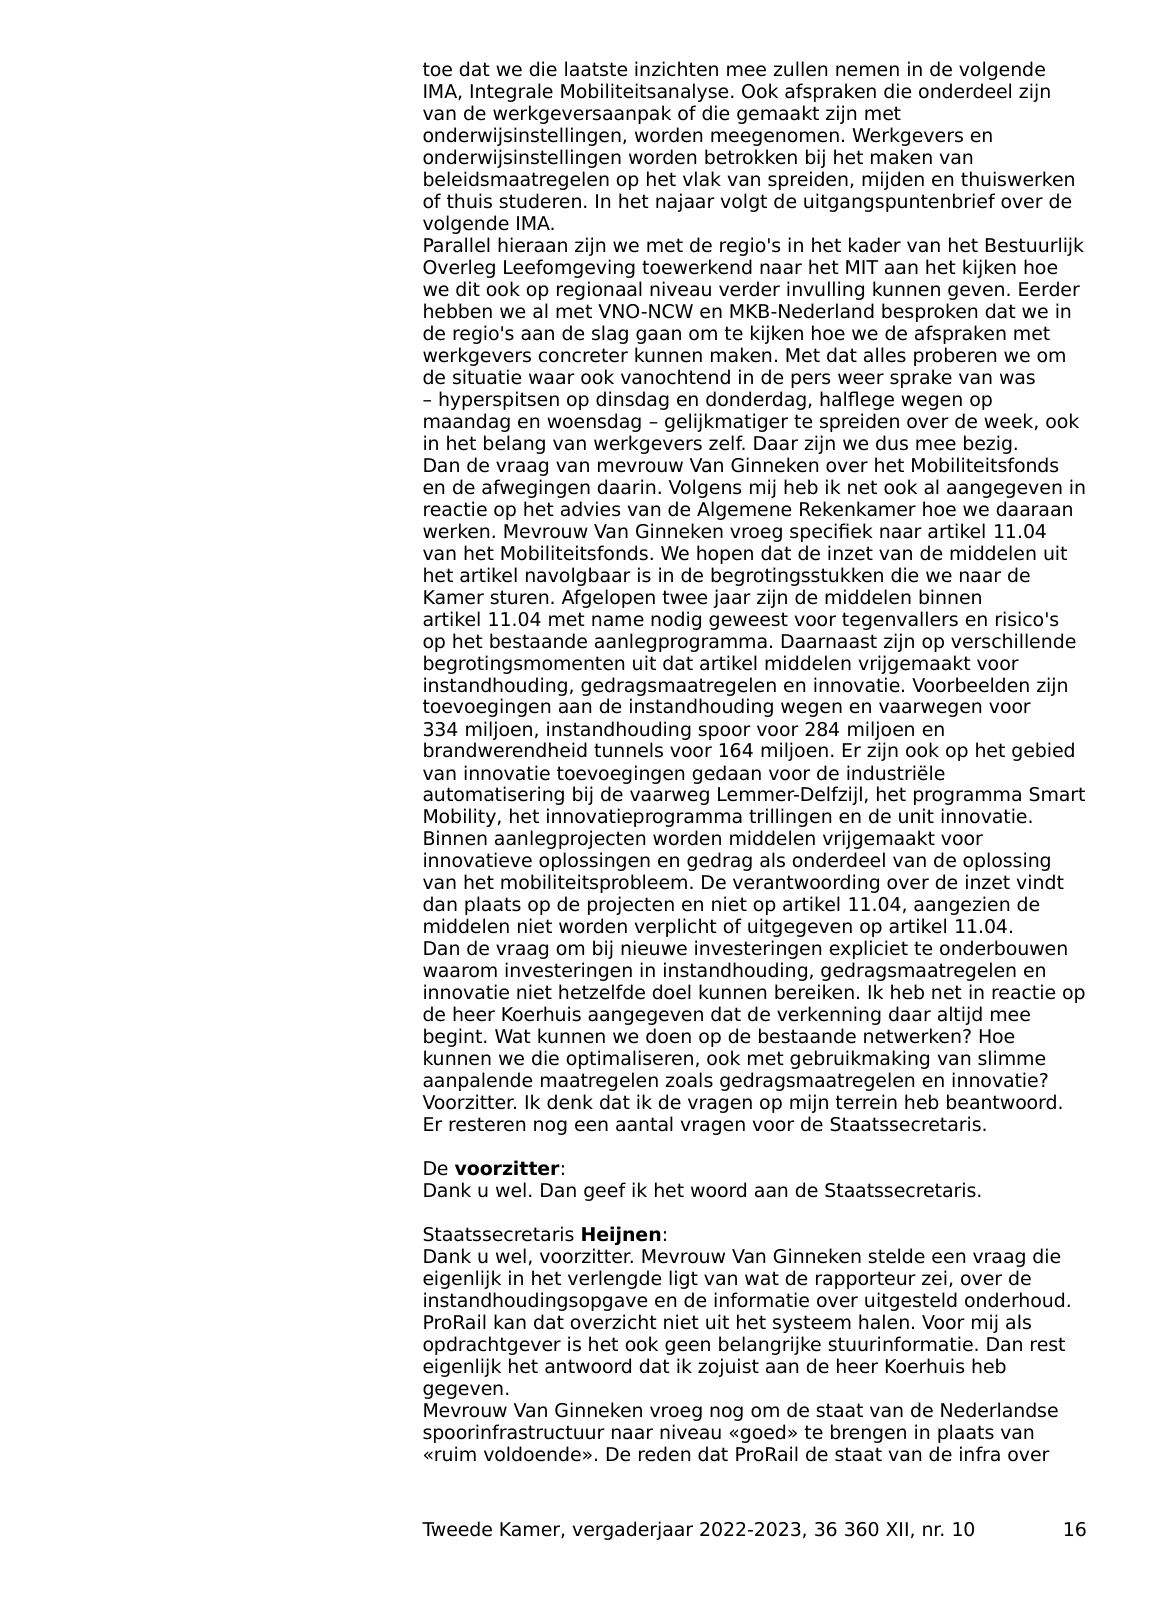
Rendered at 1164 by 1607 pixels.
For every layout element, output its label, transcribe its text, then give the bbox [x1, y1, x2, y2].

text Parallel hieraan zijn we met de regio's in het kader van het Bestuurlijk Overleg Leefomgeving toewerkend naar het MIT aan het kijken hoe we dit ook op regionaal niveau verder invulling kunnen geven. Eerder hebben we al met VNO-NCW en MKB-Nederland besproken dat we in de regio's aan de slag gaan om te kijken hoe we de afspraken met werkgevers concreter kunnen maken. Met dat alles proberen we om de situatie waar ook vanochtend in de pers weer sprake van was – hyperspitsen op dinsdag en donderdag, halflege wegen op maandag en woensdag – gelijkmatiger te spreiden over de week, ook in het belang van werkgevers zelf. Daar zijn we dus mee bezig. [422, 235, 1087, 455]
text toe dat we die laatste inzichten mee zullen nemen in de volgende IMA, Integrale Mobiliteitsanalyse. Ook afspraken die onderdeel zijn van de werkgeversaanpak of die gemaakt zijn met onderwijsinstellingen, worden meegenomen. Werkgevers en onderwijsinstellingen worden betrokken bij het maken van beleidsmaatregelen op het vlak van spreiden, mijden en thuiswerken of thuis studeren. In het najaar volgt de uitgangspuntenbrief over de volgende IMA. [422, 59, 1087, 235]
text Dank u wel. Dan geef ik het woord aan de Staatssecretaris. [422, 1180, 1087, 1202]
text Mevrouw Van Ginneken vroeg nog om de staat van de Nederlandse spoorinfrastructuur naar niveau «goed» te brengen in plaats van «ruim voldoende». De reden dat ProRail de staat van de infra over [422, 1400, 1087, 1466]
text Staatssecretaris Heijnen: [422, 1224, 1087, 1246]
text Binnen aanlegprojecten worden middelen vrijgemaakt voor innovatieve oplossingen en gedrag als onderdeel van de oplossing van het mobiliteitsprobleem. De verantwoording over de inzet vindt dan plaats op de projecten en niet op artikel 11.04, aangezien de middelen niet worden verplicht of uitgegeven op artikel 11.04. [422, 828, 1087, 938]
text Dan de vraag van mevrouw Van Ginneken over het Mobiliteitsfonds en de afwegingen daarin. Volgens mij heb ik net ook al aangegeven in reactie op het advies van de Algemene Rekenkamer hoe we daaraan werken. Mevrouw Van Ginneken vroeg specifiek naar artikel 11.04 van het Mobiliteitsfonds. We hopen dat de inzet van de middelen uit het artikel navolgbaar is in de begrotingsstukken die we naar de Kamer sturen. Afgelopen twee jaar zijn de middelen binnen artikel 11.04 met name nodig geweest voor tegenvallers en risico's op het bestaande aanlegprogramma. Daarnaast zijn op verschillende begrotingsmomenten uit dat artikel middelen vrijgemaakt voor instandhouding, gedragsmaatregelen en innovatie. Voorbeelden zijn toevoegingen aan de instandhouding wegen en vaarwegen voor 334 miljoen, instandhouding spoor voor 284 miljoen en brandwerendheid tunnels voor 164 miljoen. Er zijn ook op het gebied van innovatie toevoegingen gedaan voor de industriële automatisering bij de vaarweg Lemmer-Delfzijl, het programma Smart Mobility, het innovatieprogramma trillingen en de unit innovatie. [422, 455, 1087, 828]
text Dank u wel, voorzitter. Mevrouw Van Ginneken stelde een vraag die eigenlijk in het verlengde ligt van wat de rapporteur zei, over de instandhoudingsopgave en de informatie over uitgesteld onderhoud. ProRail kan dat overzicht niet uit het systeem halen. Voor mij als opdrachtgever is het ook geen belangrijke stuurinformatie. Dan rest eigenlijk het antwoord dat ik zojuist aan de heer Koerhuis heb gegeven. [422, 1246, 1087, 1400]
text Dan de vraag om bij nieuwe investeringen expliciet te onderbouwen waarom investeringen in instandhouding, gedragsmaatregelen en innovatie niet hetzelfde doel kunnen bereiken. Ik heb net in reactie op de heer Koerhuis aangegeven dat de verkenning daar altijd mee begint. Wat kunnen we doen op de bestaande netwerken? Hoe kunnen we die optimaliseren, ook met gebruikmaking van slimme aanpalende maatregelen zoals gedragsmaatregelen en innovatie? [422, 938, 1087, 1092]
text De voorzitter: [422, 1158, 1087, 1180]
text Voorzitter. Ik denk dat ik de vragen op mijn terrein heb beantwoord. Er resteren nog een aantal vragen voor de Staatssecretaris. [422, 1092, 1087, 1136]
